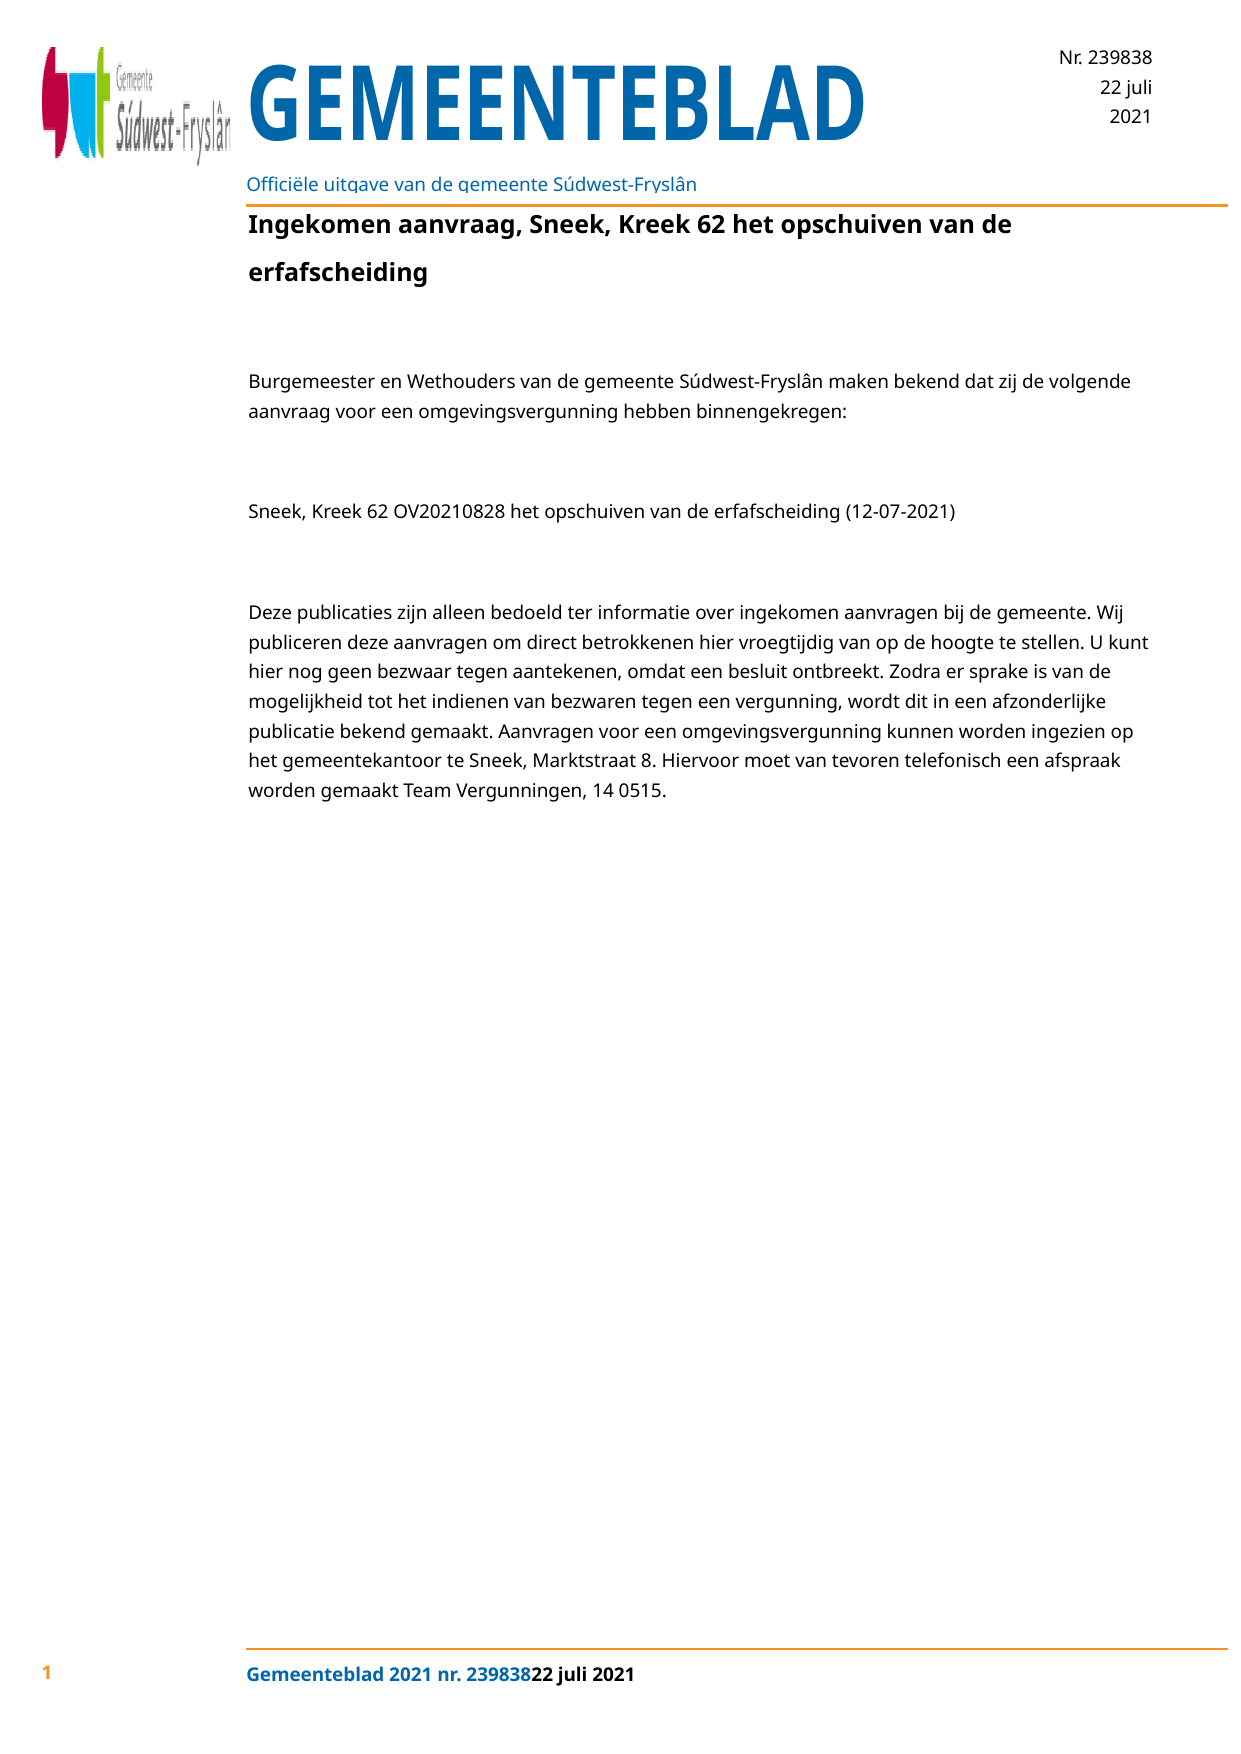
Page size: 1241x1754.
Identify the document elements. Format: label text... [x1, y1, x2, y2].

text Sneek, Kreek 62 OV20210828 het opschuiven van de erfafscheiding (12-07-2021) [248, 499, 1152, 524]
text Deze publicaties zijn alleen bedoeld ter informatie over ingekomen aanvragen bij de gemeente. Wij publiceren deze aanvragen om direct betrokkenen hier vroegtijdig van op de hoogte te stellen. U kunt hier nog geen bezwaar tegen aantekenen, omdat een besluit ontbreekt. Zodra er sprake is van de mogelijkheid tot het indienen van bezwaren tegen een vergunning, wordt dit in een afzonderlijke publicatie bekend gemaakt. Aanvragen voor een omgevingsvergunning kunnen worden ingezien op het gemeentekantoor te Sneek, Marktstraat 8. Hiervoor moet van tevoren telefonisch een afspraak worden gemaakt Team Vergunningen, 14 0515. [248, 599, 1152, 803]
picture [41, 47, 231, 172]
text Ingekomen aanvraag, Sneek, Kreek 62 het opschuiven van de erfafscheiding [248, 207, 1152, 288]
text Burgemeester en Wethouders van de gemeente Súdwest-Fryslân maken bekend dat zij de volgende aanvraag voor een omgevingsvergunning hebben binnengekregen: [248, 368, 1152, 424]
